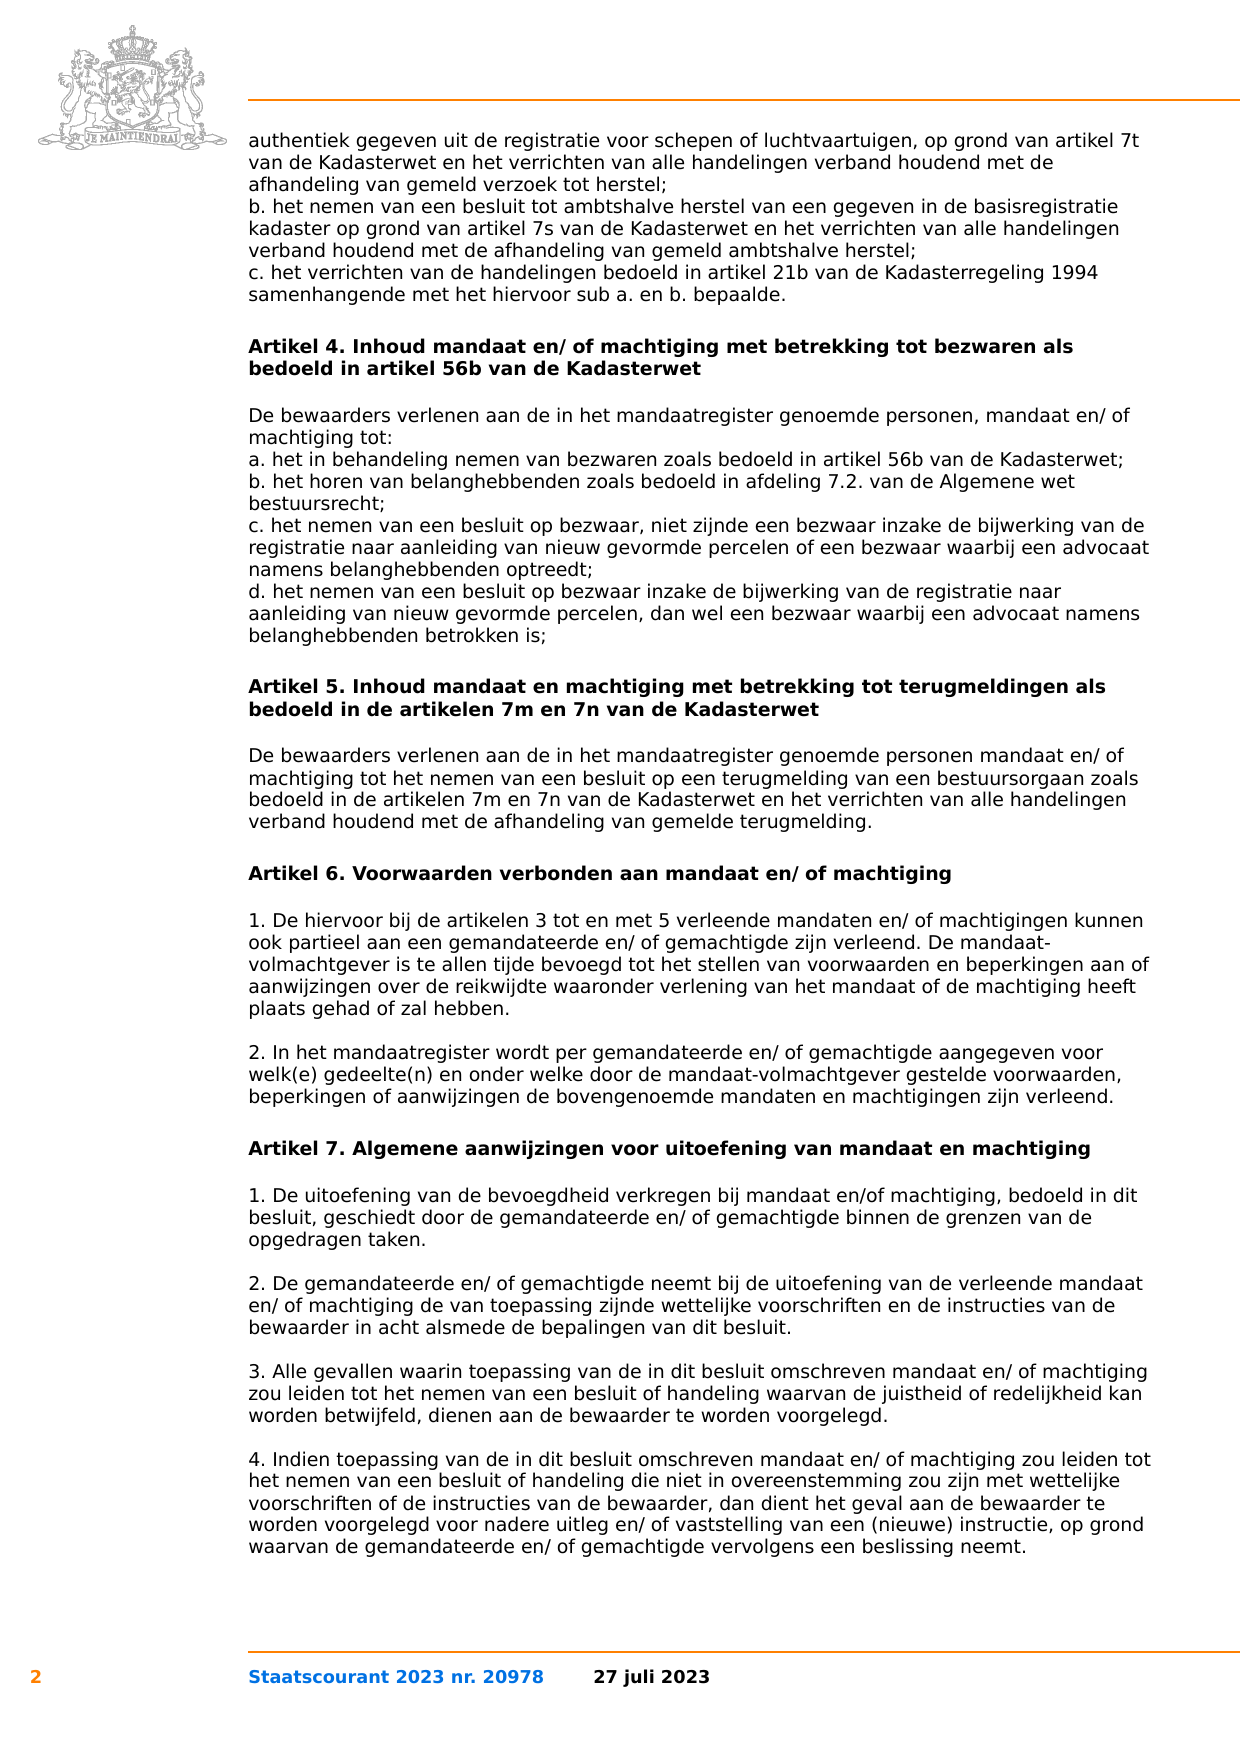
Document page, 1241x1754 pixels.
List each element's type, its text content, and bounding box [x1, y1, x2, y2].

text 1. De uitoefening van de bevoegdheid verkregen bij mandaat en/of machtiging, bedoeld in dit besluit, geschiedt door de gemandateerde en/ of gemachtigde binnen de grenzen van de opgedragen taken. [248, 1185, 1163, 1251]
text authentiek gegeven uit de registratie voor schepen of luchtvaartuigen, op grond van artikel 7t van de Kadasterwet en het verrichten van alle handelingen verband houdend met de afhandeling van gemeld verzoek tot herstel; [248, 130, 1163, 196]
text b. het nemen van een besluit tot ambtshalve herstel van een gegeven in de basisregistratie kadaster op grond van artikel 7s van de Kadasterwet en het verrichten van alle handelingen verband houdend met de afhandeling van gemeld ambtshalve herstel; [248, 196, 1163, 262]
text 1. De hiervoor bij de artikelen 3 tot en met 5 verleende mandaten en/ of machtigingen kunnen ook partieel aan een gemandateerde en/ of gemachtigde zijn verleend. De mandaat-volmachtgever is te allen tijde bevoegd tot het stellen van voorwaarden en beperkingen aan of aanwijzingen over de reikwijdte waaronder verlening van het mandaat of de machtiging heeft plaats gehad of zal hebben. [248, 910, 1163, 1020]
text 3. Alle gevallen waarin toepassing van de in dit besluit omschreven mandaat en/ of machtiging zou leiden tot het nemen van een besluit of handeling waarvan de juistheid of redelijkheid kan worden betwijfeld, dienen aan de bewaarder te worden voorgelegd. [248, 1361, 1163, 1427]
text De bewaarders verlenen aan de in het mandaatregister genoemde personen, mandaat en/ of machtiging tot: [248, 405, 1163, 449]
subtitle Artikel 6. Voorwaarden verbonden aan mandaat en/ of machtiging [248, 863, 1163, 885]
text 4. Indien toepassing van de in dit besluit omschreven mandaat en/ of machtiging zou leiden tot het nemen van een besluit of handeling die niet in overeenstemming zou zijn met wettelijke voorschriften of de instructies van de bewaarder, dan dient het geval aan de bewaarder te worden voorgelegd voor nadere uitleg en/ of vaststelling van een (nieuwe) instructie, op grond waarvan de gemandateerde en/ of gemachtigde vervolgens een beslissing neemt. [248, 1448, 1163, 1558]
text c. het nemen van een besluit op bezwaar, niet zijnde een bezwaar inzake de bijwerking van de registratie naar aanleiding van nieuw gevormde percelen of een bezwaar waarbij een advocaat namens belanghebbenden optreedt; [248, 514, 1163, 581]
text De bewaarders verlenen aan de in het mandaatregister genoemde personen mandaat en/ of machtiging tot het nemen van een besluit op een terugmelding van een bestuursorgaan zoals bedoeld in de artikelen 7m en 7n van de Kadasterwet en het verrichten van alle handelingen verband houdend met de afhandeling van gemelde terugmelding. [248, 745, 1163, 833]
text c. het verrichten van de handelingen bedoeld in artikel 21b van de Kadasterregeling 1994 samenhangende met het hiervoor sub a. en b. bepaalde. [248, 262, 1163, 306]
text 2. In het mandaatregister wordt per gemandateerde en/ of gemachtigde aangegeven voor welk(e) gedeelte(n) en onder welke door de mandaat-volmachtgever gestelde voorwaarden, beperkingen of aanwijzingen de bovengenoemde mandaten en machtigingen zijn verleend. [248, 1042, 1163, 1108]
subtitle Artikel 7. Algemene aanwijzingen voor uitoefening van mandaat en machtiging [248, 1138, 1163, 1160]
picture [38, 25, 227, 150]
text 2. De gemandateerde en/ of gemachtigde neemt bij de uitoefening van de verleende mandaat en/ of machtiging de van toepassing zijnde wettelijke voorschriften en de instructies van de bewaarder in acht alsmede de bepalingen van dit besluit. [248, 1273, 1163, 1339]
text a. het in behandeling nemen van bezwaren zoals bedoeld in artikel 56b van de Kadasterwet; [248, 449, 1163, 471]
subtitle Artikel 5. Inhoud mandaat en machtiging met betrekking tot terugmeldingen als bedoeld in de artikelen 7m en 7n van de Kadasterwet [248, 676, 1163, 720]
subtitle Artikel 4. Inhoud mandaat en/ of machtiging met betrekking tot bezwaren als bedoeld in artikel 56b van de Kadasterwet [248, 336, 1163, 380]
text d. het nemen van een besluit op bezwaar inzake de bijwerking van de registratie naar aanleiding van nieuw gevormde percelen, dan wel een bezwaar waarbij een advocaat namens belanghebbenden betrokken is; [248, 581, 1163, 646]
text b. het horen van belanghebbenden zoals bedoeld in afdeling 7.2. van de Algemene wet bestuursrecht; [248, 471, 1163, 514]
